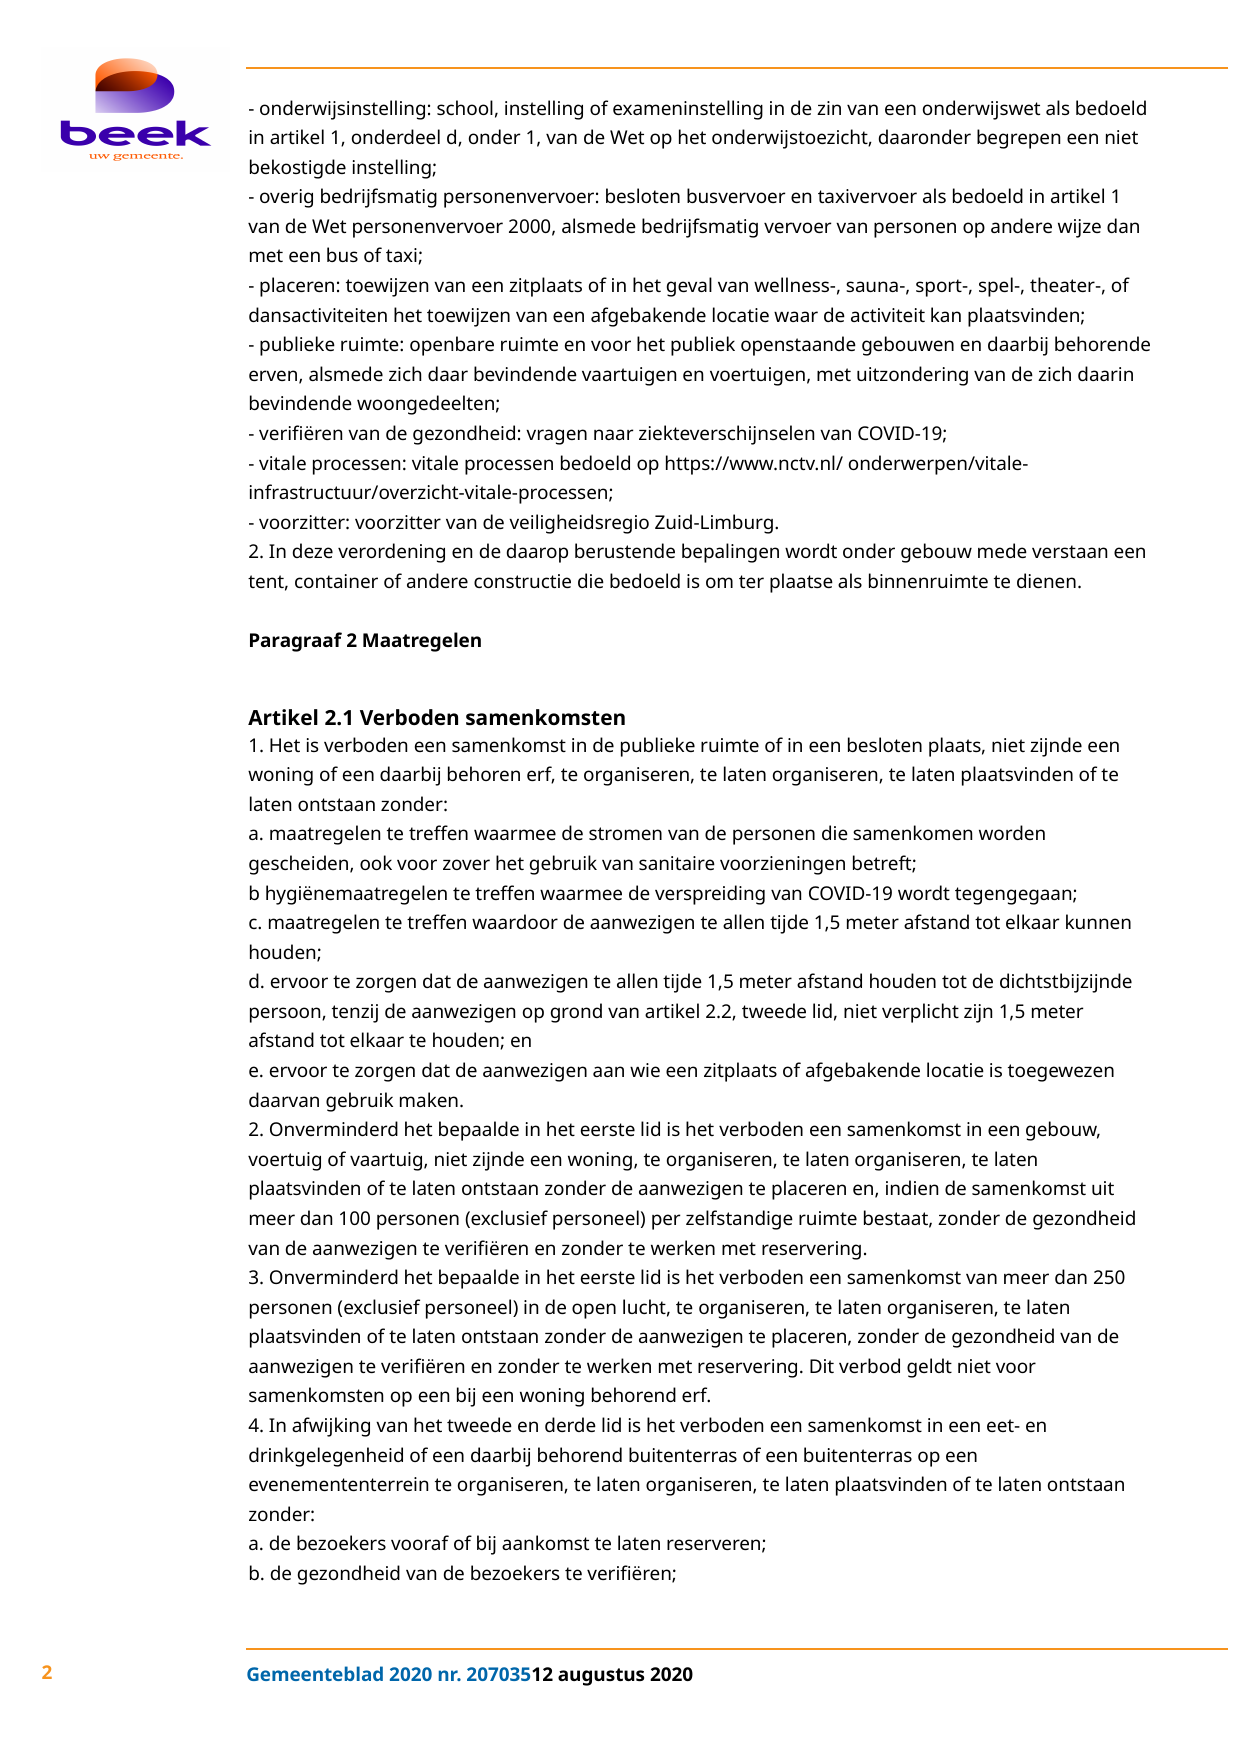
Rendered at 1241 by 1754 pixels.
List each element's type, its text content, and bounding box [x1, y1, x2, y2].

text e. ervoor te zorgen dat de aanwezigen aan wie een zitplaats of afgebakende locatie is toegewezen daarvan gebruik maken. [248, 1057, 1152, 1113]
text Artikel 2.1 Verboden samenkomsten [248, 703, 1152, 732]
text - onderwijsinstelling: school, instelling of exameninstelling in de zin van een onderwijswet als bedoeld in artikel 1, onderdeel d, onder 1, van de Wet op het onderwijstoezicht, daaronder begrepen een niet bekostigde instelling; [248, 95, 1152, 180]
text d. ervoor te zorgen dat de aanwezigen te allen tijde 1,5 meter afstand houden tot de dichtstbijzijnde persoon, tenzij de aanwezigen op grond van artikel 2.2, tweede lid, niet verplicht zijn 1,5 meter afstand tot elkaar te houden; en [248, 968, 1152, 1053]
text - overig bedrijfsmatig personenvervoer: besloten busvervoer en taxivervoer als bedoeld in artikel 1 van de Wet personenvervoer 2000, alsmede bedrijfsmatig vervoer van personen op andere wijze dan met een bus of taxi; [248, 183, 1152, 268]
text c. maatregelen te treffen waardoor de aanwezigen te allen tijde 1,5 meter afstand tot elkaar kunnen houden; [248, 909, 1152, 965]
text 1. Het is verboden een samenkomst in de publieke ruimte of in een besloten plaats, niet zijnde een woning of een daarbij behoren erf, te organiseren, te laten organiseren, te laten plaatsvinden of te laten ontstaan zonder: [248, 732, 1152, 817]
picture [41, 47, 231, 172]
text - placeren: toewijzen van een zitplaats of in het geval van wellness-, sauna-, sport-, spel-, theater-, of dansactiviteiten het toewijzen van een afgebakende locatie waar de activiteit kan plaatsvinden; [248, 272, 1152, 328]
text 2. Onverminderd het bepaalde in het eerste lid is het verboden een samenkomst in een gebouw, voertuig of vaartuig, niet zijnde een woning, te organiseren, te laten organiseren, te laten plaatsvinden of te laten ontstaan zonder de aanwezigen te placeren en, indien de samenkomst uit meer dan 100 personen (exclusief personeel) per zelfstandige ruimte bestaat, zonder de gezondheid van de aanwezigen te verifiëren en zonder te werken met reservering. [248, 1116, 1152, 1261]
text 3. Onverminderd het bepaalde in het eerste lid is het verboden een samenkomst van meer dan 250 personen (exclusief personeel) in de open lucht, te organiseren, te laten organiseren, te laten plaatsvinden of te laten ontstaan zonder de aanwezigen te placeren, zonder de gezondheid van de aanwezigen te verifiëren en zonder te werken met reservering. Dit verbod geldt niet voor samenkomsten op een bij een woning behorend erf. [248, 1264, 1152, 1408]
text - verifiëren van de gezondheid: vragen naar ziekteverschijnselen van COVID-19; [248, 420, 1152, 446]
text b. de gezondheid van de bezoekers te verifiëren; [248, 1560, 1152, 1586]
text - vitale processen: vitale processen bedoeld op https://www.nctv.nl/ onderwerpen/vitale-infrastructuur/overzicht-vitale-processen; [248, 450, 1152, 505]
text Paragraaf 2 Maatregelen [248, 627, 1152, 653]
text a. maatregelen te treffen waarmee de stromen van de personen die samenkomen worden gescheiden, ook voor zover het gebruik van sanitaire voorzieningen betreft; [248, 821, 1152, 876]
text b hygiënemaatregelen te treffen waarmee de verspreiding van COVID-19 wordt tegengegaan; [248, 880, 1152, 906]
text 2. In deze verordening en de daarop berustende bepalingen wordt onder gebouw mede verstaan een tent, container of andere constructie die bedoeld is om ter plaatse als binnenruimte te dienen. [248, 538, 1152, 594]
text 4. In afwijking van het tweede en derde lid is het verboden een samenkomst in een eet- en drinkgelegenheid of een daarbij behorend buitenterras of een buitenterras op een evenemententerrein te organiseren, te laten organiseren, te laten plaatsvinden of te laten ontstaan zonder: [248, 1412, 1152, 1527]
text - voorzitter: voorzitter van de veiligheidsregio Zuid-Limburg. [248, 509, 1152, 535]
text - publieke ruimte: openbare ruimte en voor het publiek openstaande gebouwen en daarbij behorende erven, alsmede zich daar bevindende vaartuigen en voertuigen, met uitzondering van de zich daarin bevindende woongedeelten; [248, 331, 1152, 416]
text a. de bezoekers vooraf of bij aankomst te laten reserveren; [248, 1531, 1152, 1556]
